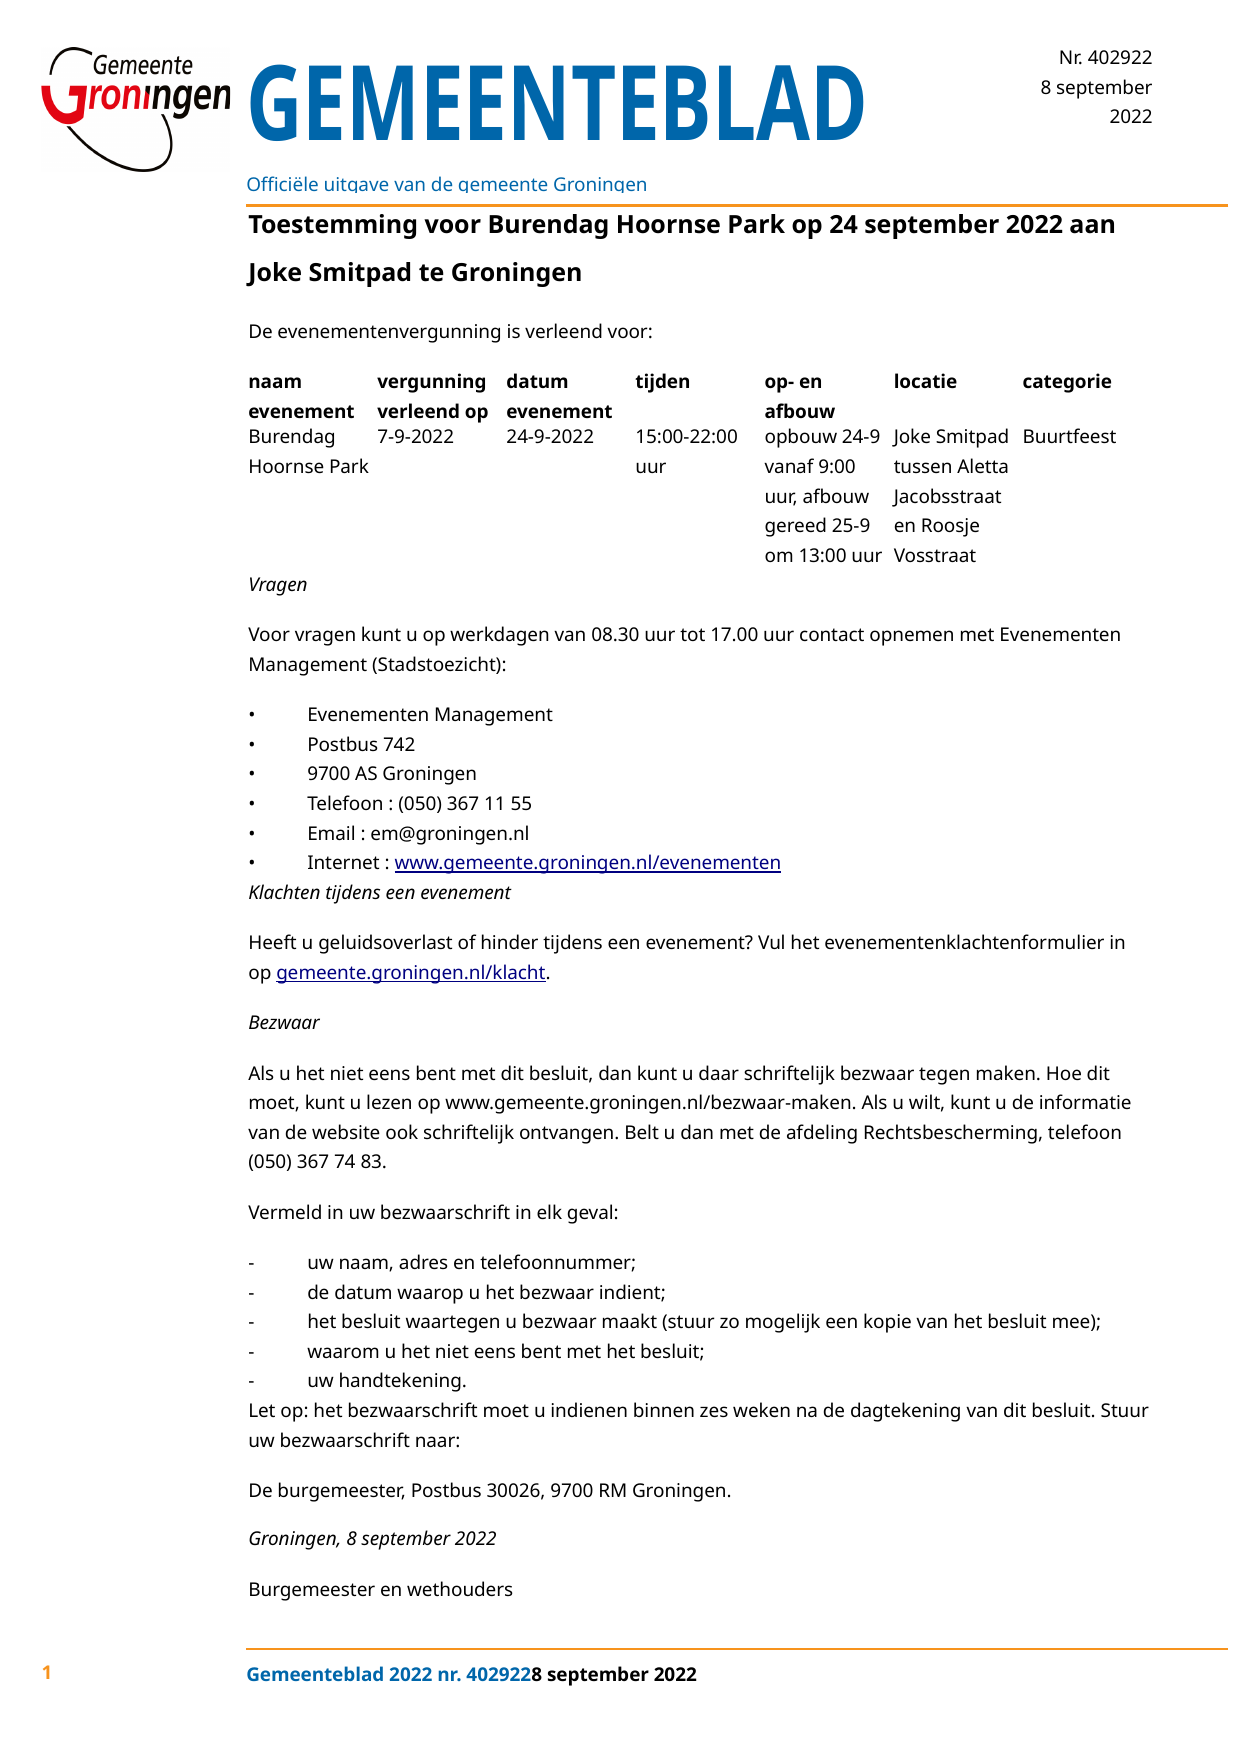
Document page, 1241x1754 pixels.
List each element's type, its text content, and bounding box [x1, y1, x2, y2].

list waarom u het niet eens bent met het besluit; [248, 1338, 1152, 1364]
table_cell Buurtfeest [1023, 424, 1152, 568]
list Email : em@groningen.nl [248, 820, 1152, 846]
text Groningen, 8 september 2022 [248, 1525, 1152, 1551]
table_header categorie [1023, 369, 1152, 424]
table_cell Burendag Hoornse Park [248, 424, 377, 568]
text Als u het niet eens bent met dit besluit, dan kunt u daar schriftelijk bezwaar tegen maken. Hoe dit moet, kunt u lezen op www.gemeente.groningen.nl/bezwaar-maken. Als u wilt, kunt u de informatie van de website ook schriftelijk ontvangen. Belt u dan met de afdeling Rechtsbescherming, telefoon (050) 367 74 83. [248, 1060, 1152, 1174]
text De evenementenvergunning is verleend voor: [248, 318, 1152, 344]
list Evenementen Management [248, 701, 1152, 727]
text Toestemming voor Burendag Hoornse Park op 24 september 2022 aan Joke Smitpad te Groningen [248, 207, 1152, 288]
table_header naam evenement [248, 369, 377, 424]
text Voor vragen kunt u op werkdagen van 08.30 uur tot 17.00 uur contact opnemen met Evenementen Management (Stadstoezicht): [248, 621, 1152, 677]
list uw naam, adres en telefoonnummer; [248, 1249, 1152, 1275]
table_cell 7-9-2022 [377, 424, 506, 568]
text Let op: het bezwaarschrift moet u indienen binnen zes weken na de dagtekening van dit besluit. Stuur uw bezwaarschrift naar: [248, 1397, 1152, 1453]
list Internet : www.gemeente.groningen.nl/evenementen [248, 849, 1152, 875]
table_header tijden [635, 369, 764, 424]
table_cell opbouw 24-9 vanaf 9:00 uur, afbouw gereed 25-9 om 13:00 uur [764, 424, 893, 568]
list de datum waarop u het bezwaar indient; [248, 1279, 1152, 1305]
text De burgemeester, Postbus 30026, 9700 RM Groningen. [248, 1477, 1152, 1503]
text Burgemeester en wethouders [248, 1577, 1152, 1602]
table_cell 24-9-2022 [506, 424, 635, 568]
picture [41, 47, 231, 172]
table_header op- en afbouw [764, 369, 893, 424]
list het besluit waartegen u bezwaar maakt (stuur zo mogelijk een kopie van het besluit mee); [248, 1308, 1152, 1334]
table_header datum evenement [506, 369, 635, 424]
text Vermeld in uw bezwaarschrift in elk geval: [248, 1199, 1152, 1225]
table_header locatie [894, 369, 1022, 424]
list 9700 AS Groningen [248, 761, 1152, 786]
text Vragen [248, 571, 1152, 597]
table_cell Joke Smitpad tussen Aletta Jacobsstraat en Roosje Vosstraat [894, 424, 1022, 568]
list Telefoon : (050) 367 11 55 [248, 790, 1152, 816]
table_header vergunning verleend op [377, 369, 506, 424]
text Heeft u geluidsoverlast of hinder tijdens een evenement? Vul het evenementenklachtenformulier in op gemeente.groningen.nl/klacht. [248, 929, 1152, 985]
text Klachten tijdens een evenement [248, 879, 1152, 905]
list uw handtekening. [248, 1368, 1152, 1393]
text Bezwaar [248, 1009, 1152, 1035]
table_cell 15:00-22:00 uur [635, 424, 764, 568]
list Postbus 742 [248, 731, 1152, 757]
